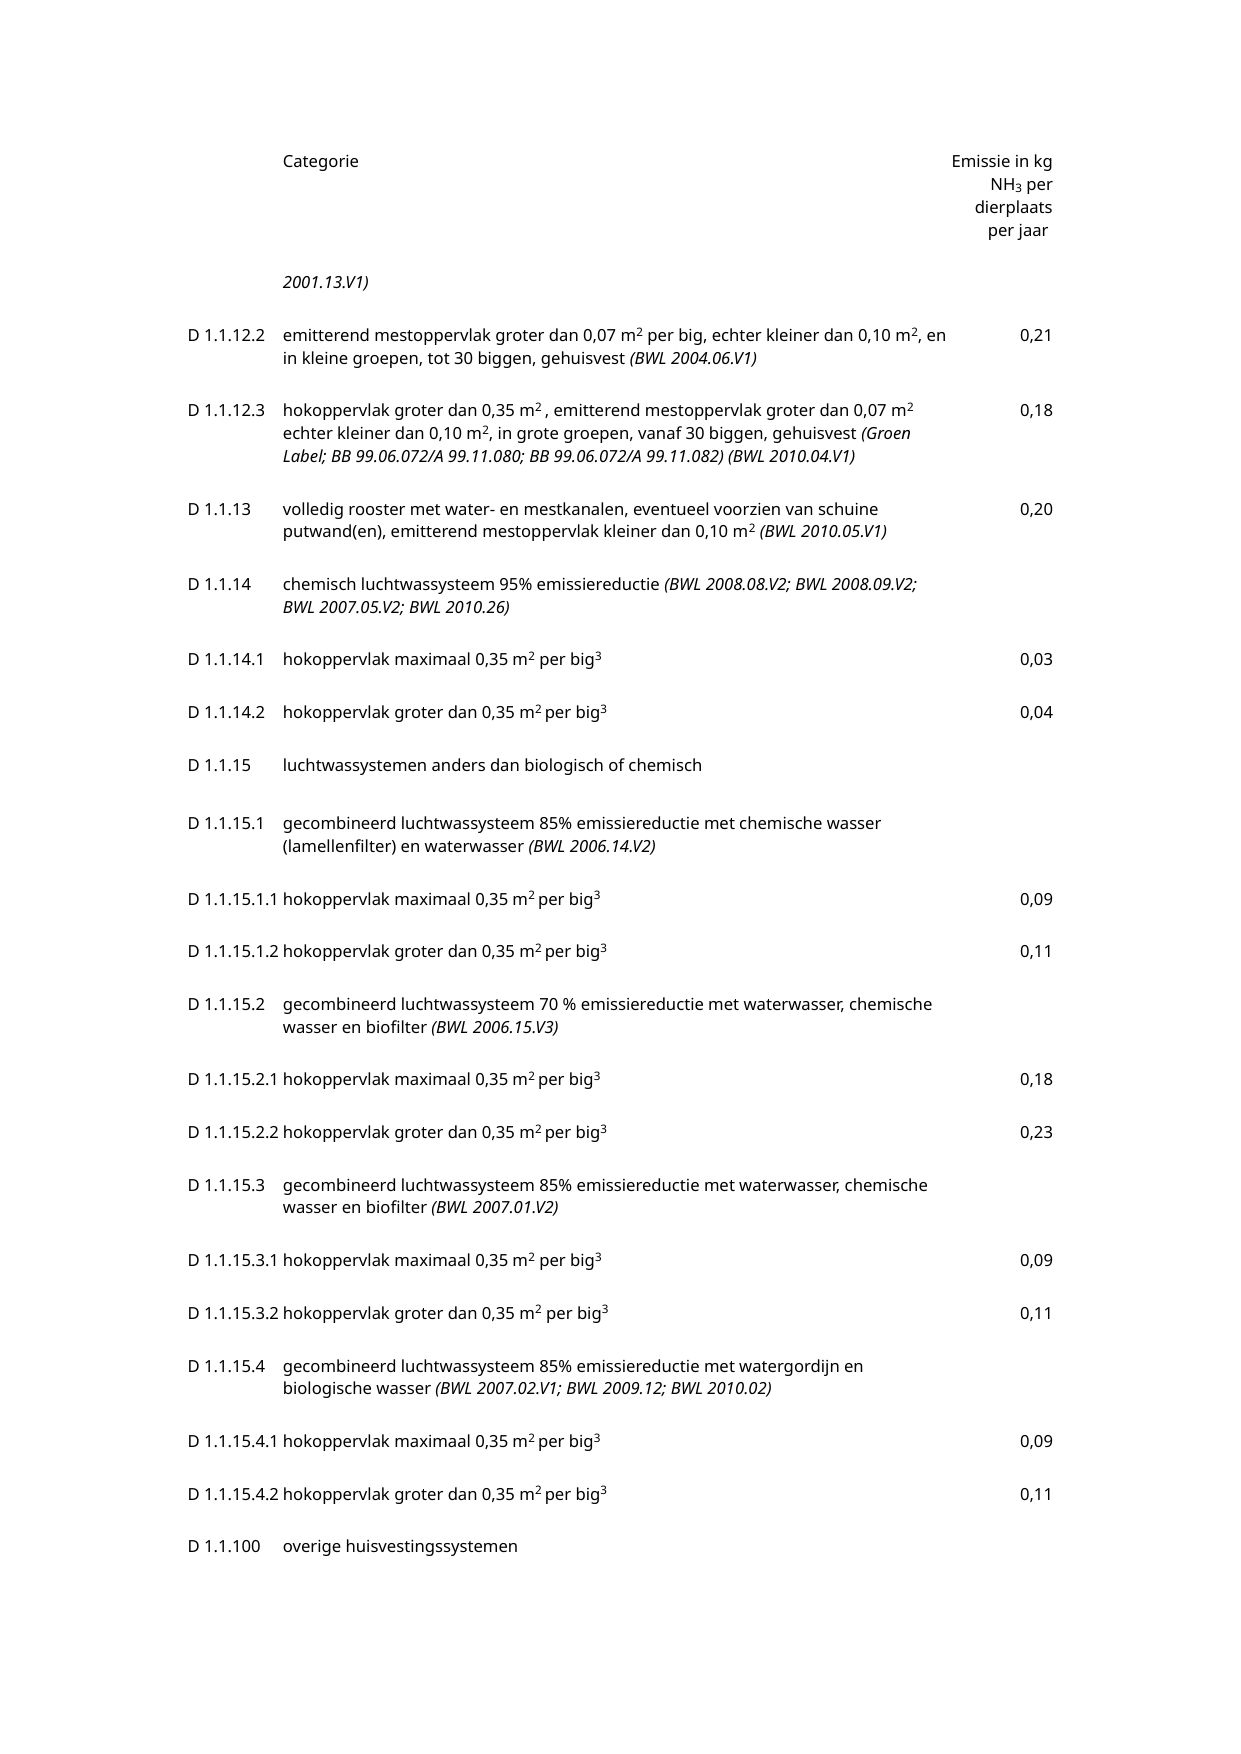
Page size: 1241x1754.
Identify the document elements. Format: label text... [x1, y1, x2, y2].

table_cell hokoppervlak groter dan 0,35 m2 per big3 [283, 701, 949, 753]
table_cell luchtwassystemen anders dan biologisch of chemisch [283, 753, 949, 812]
table_cell D 1.1.14.2 [188, 701, 283, 753]
table_cell hokoppervlak groter dan 0,35 m2 , emitterend mestoppervlak groter dan 0,07 m2 echter kleiner dan 0,10 m2, in grote groepen, vanaf 30 biggen, gehuisvest (Groen Label; BB 99.06.072/A 99.11.080; BB 99.06.072/A 99.11.082) (BWL 2010.04.V1) [283, 399, 949, 497]
table_cell D 1.1.15.4 [188, 1354, 283, 1430]
table_cell D 1.1.12.2 [188, 324, 283, 399]
table_cell 0,09 [949, 887, 1053, 940]
table_cell hokoppervlak groter dan 0,35 m2 per big3 [283, 1121, 949, 1173]
table_cell gecombineerd luchtwassysteem 85% emissiereductie met chemische wasser (lamellenfilter) en waterwasser (BWL 2006.14.V2) [283, 812, 949, 887]
table_cell gecombineerd luchtwassysteem 70 % emissiereductie met waterwasser, chemische wasser en biofilter (BWL 2006.15.V3) [283, 993, 949, 1068]
table_cell D 1.1.15.1 [188, 812, 283, 887]
table_cell D 1.1.13 [188, 497, 283, 572]
table_cell [949, 753, 1053, 812]
table_cell D 1.1.14 [188, 573, 283, 648]
table_cell 0,04 [949, 701, 1053, 753]
table_cell [188, 271, 283, 323]
table_cell hokoppervlak maximaal 0,35 m2 per big3 [283, 1249, 949, 1302]
table_cell hokoppervlak groter dan 0,35 m2 per big3 [283, 1483, 949, 1535]
table_cell chemisch luchtwassysteem 95% emissiereductie (BWL 2008.08.V2; BWL 2008.09.V2; BWL 2007.05.V2; BWL 2010.26) [283, 573, 949, 648]
table_cell hokoppervlak maximaal 0,35 m2 per big3 [283, 1068, 949, 1121]
table_cell 0,18 [949, 1068, 1053, 1121]
table_cell gecombineerd luchtwassysteem 85% emissiereductie met waterwasser, chemische wasser en biofilter (BWL 2007.01.V2) [283, 1174, 949, 1249]
table_cell overige huisvestingssystemen [283, 1535, 949, 1593]
table_cell hokoppervlak groter dan 0,35 m2 per big3 [283, 940, 949, 993]
table_cell D 1.1.15.3 [188, 1174, 283, 1249]
table_cell D 1.1.12.3 [188, 399, 283, 497]
table_cell 0,21 [949, 324, 1053, 399]
table_cell D 1.1.15.3.2 [188, 1302, 283, 1354]
table_cell hokoppervlak maximaal 0,35 m2 per big3 [283, 1430, 949, 1482]
table_cell D 1.1.15.2 [188, 993, 283, 1068]
table_cell 2001.13.V1) [283, 271, 949, 323]
table_header [188, 150, 283, 271]
table_cell D 1.1.15.1.2 [188, 940, 283, 993]
table_cell D 1.1.15.2.2 [188, 1121, 283, 1173]
table_cell D 1.1.15.4.2 [188, 1483, 283, 1535]
table_cell 0,11 [949, 1483, 1053, 1535]
table_cell 0,18 [949, 399, 1053, 497]
table_cell gecombineerd luchtwassysteem 85% emissiereductie met watergordijn en biologische wasser (BWL 2007.02.V1; BWL 2009.12; BWL 2010.02) [283, 1354, 949, 1430]
table_cell [949, 1174, 1053, 1249]
table_cell emitterend mestoppervlak groter dan 0,07 m2 per big, echter kleiner dan 0,10 m2, en in kleine groepen, tot 30 biggen, gehuisvest (BWL 2004.06.V1) [283, 324, 949, 399]
table_cell hokoppervlak groter dan 0,35 m2 per big3 [283, 1302, 949, 1354]
table_cell 0,11 [949, 1302, 1053, 1354]
table_cell hokoppervlak maximaal 0,35 m2 per big3 [283, 648, 949, 701]
table_cell D 1.1.100 [188, 1535, 283, 1593]
table_cell 0,20 [949, 497, 1053, 572]
table_cell [949, 993, 1053, 1068]
table_header Categorie [283, 150, 949, 271]
table_cell 0,09 [949, 1249, 1053, 1302]
table_cell D 1.1.15.3.1 [188, 1249, 283, 1302]
table_cell 0,23 [949, 1121, 1053, 1173]
table_cell hokoppervlak maximaal 0,35 m2 per big3 [283, 887, 949, 940]
table_cell [949, 271, 1053, 323]
table_cell D 1.1.15.4.1 [188, 1430, 283, 1482]
table_cell volledig rooster met water- en mestkanalen, eventueel voorzien van schuine putwand(en), emitterend mestoppervlak kleiner dan 0,10 m2 (BWL 2010.05.V1) [283, 497, 949, 572]
table_cell [949, 812, 1053, 887]
table_cell D 1.1.14.1 [188, 648, 283, 701]
table_cell D 1.1.15.2.1 [188, 1068, 283, 1121]
table_header Emissie in kg NH3 per dierplaats per jaar [949, 150, 1053, 271]
table_cell 0,09 [949, 1430, 1053, 1482]
table_cell 0,03 [949, 648, 1053, 701]
table_cell [949, 1354, 1053, 1430]
table_cell [949, 1535, 1053, 1593]
table_cell D 1.1.15 [188, 753, 283, 812]
table_cell [949, 573, 1053, 648]
table_cell 0,11 [949, 940, 1053, 993]
table_cell D 1.1.15.1.1 [188, 887, 283, 940]
